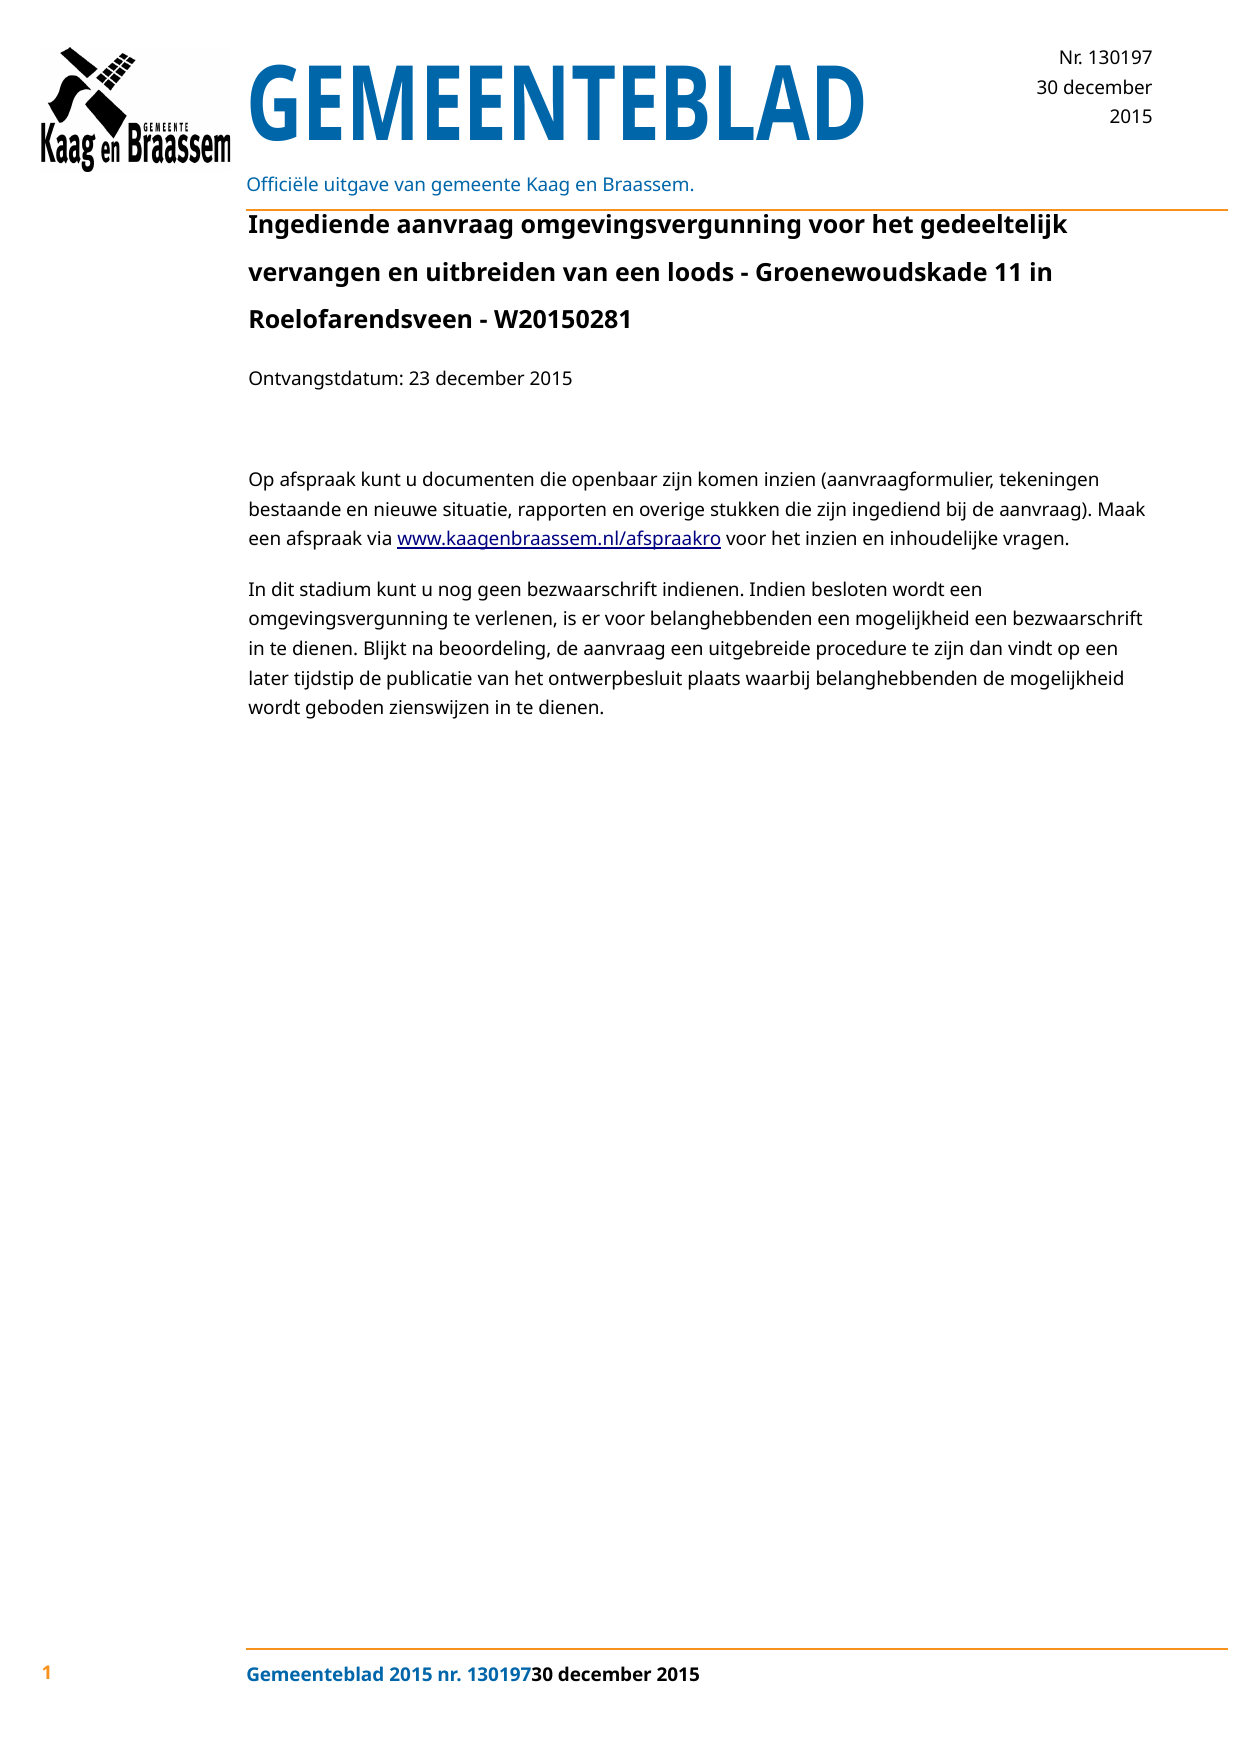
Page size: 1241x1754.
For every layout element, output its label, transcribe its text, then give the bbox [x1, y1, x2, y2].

text Ontvangstdatum: 23 december 2015 [248, 366, 1152, 391]
text Op afspraak kunt u documenten die openbaar zijn komen inzien (aanvraagformulier, tekeningen bestaande en nieuwe situatie, rapporten en overige stukken die zijn ingediend bij de aanvraag). Maak een afspraak via www.kaagenbraassem.nl/afspraakro voor het inzien en inhoudelijke vragen. [248, 466, 1152, 551]
text In dit stadium kunt u nog geen bezwaarschrift indienen. Indien besloten wordt een omgevingsvergunning te verlenen, is er voor belanghebbenden een mogelijkheid een bezwaarschrift in te dienen. Blijkt na beoordeling, de aanvraag een uitgebreide procedure te zijn dan vindt op een later tijdstip de publicatie van het ontwerpbesluit plaats waarbij belanghebbenden de mogelijkheid wordt geboden zienswijzen in te dienen. [248, 576, 1152, 720]
text Ingediende aanvraag omgevingsvergunning voor het gedeeltelijk vervangen en uitbreiden van een loods - Groenewoudskade 11 in Roelofarendsveen - W20150281 [248, 211, 1152, 336]
picture [41, 47, 231, 172]
